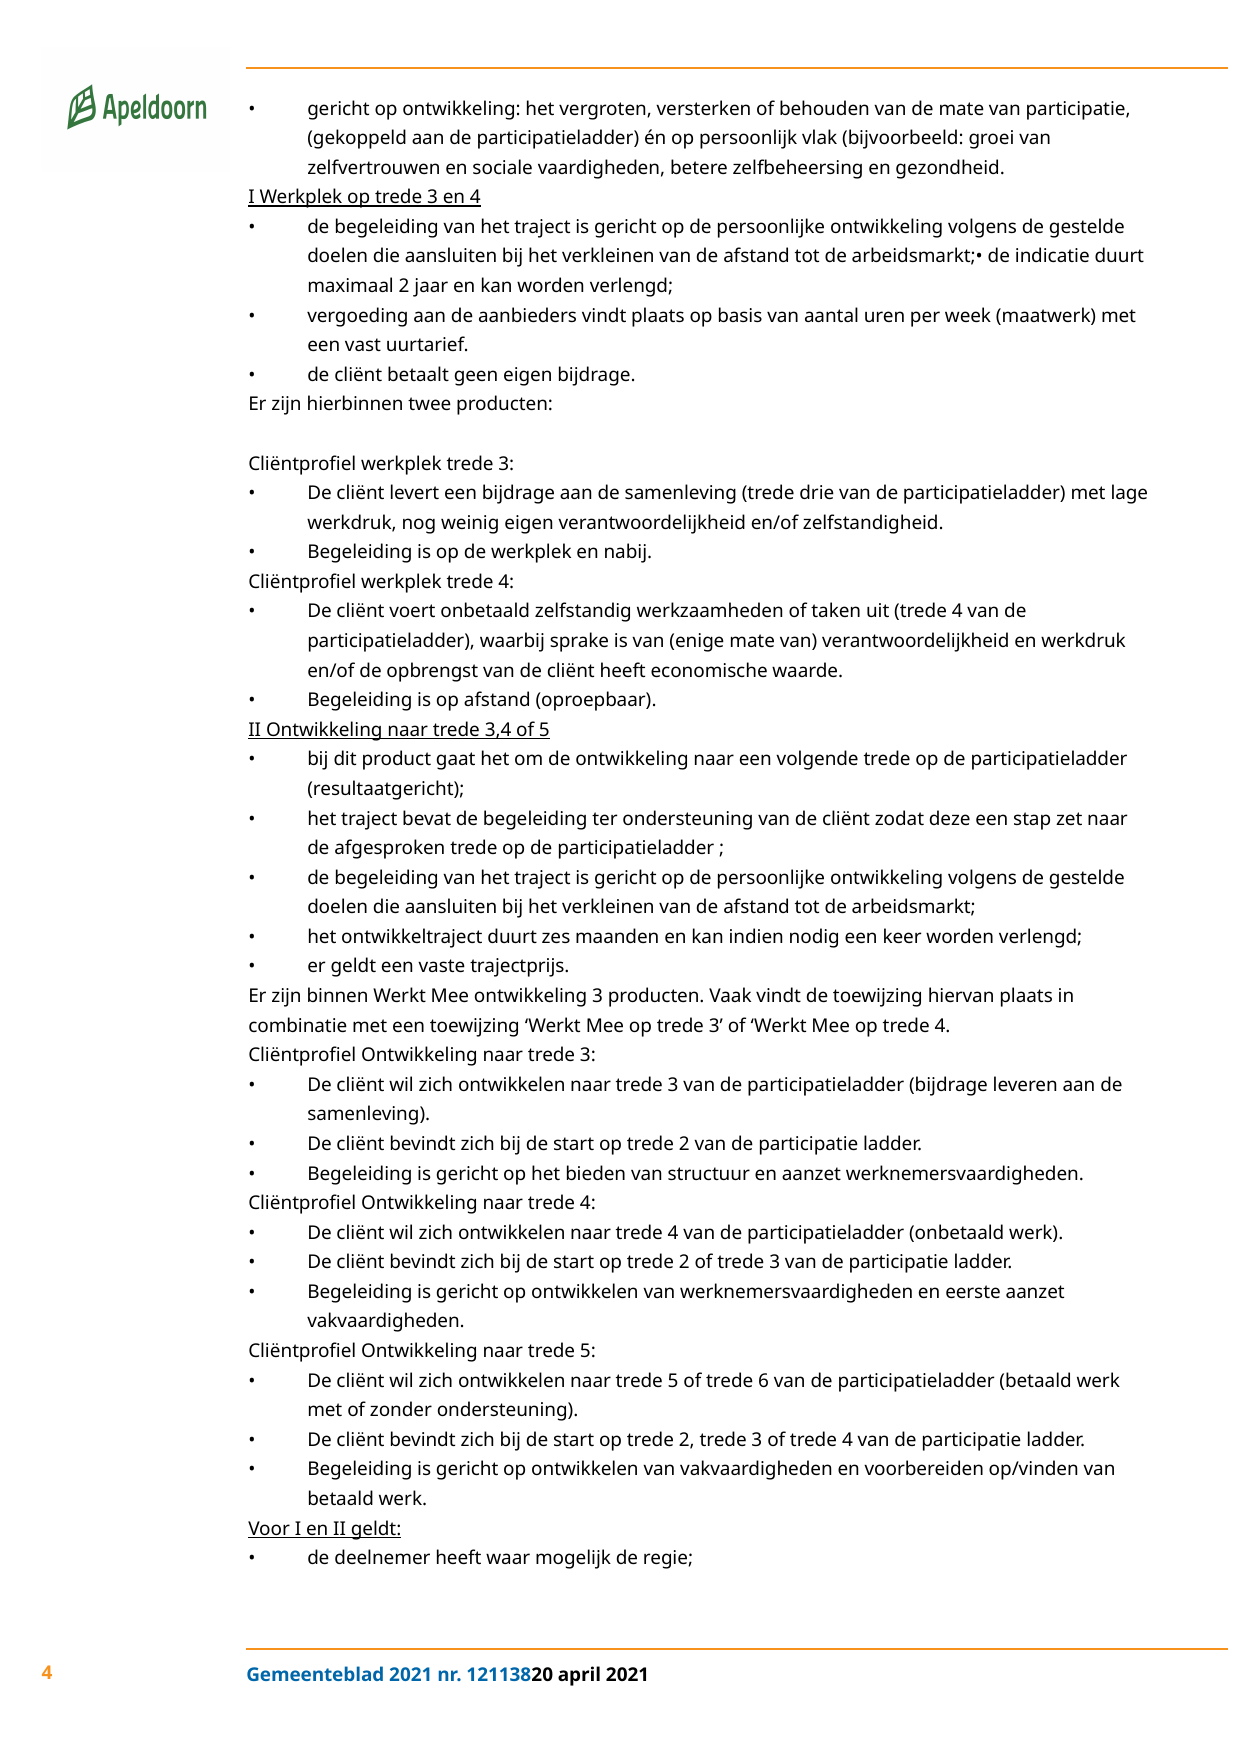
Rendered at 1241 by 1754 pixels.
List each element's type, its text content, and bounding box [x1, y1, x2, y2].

text Cliëntprofiel Ontwikkeling naar trede 3: [248, 1041, 1152, 1067]
list De cliënt wil zich ontwikkelen naar trede 4 van de participatieladder (onbetaald werk). [248, 1219, 1152, 1245]
list Begeleiding is gericht op het bieden van structuur en aanzet werknemersvaardigheden. [248, 1160, 1152, 1186]
list Begeleiding is gericht op ontwikkelen van werknemersvaardigheden en eerste aanzet vakvaardigheden. [248, 1278, 1152, 1333]
text Cliëntprofiel Ontwikkeling naar trede 4: [248, 1189, 1152, 1215]
list De cliënt wil zich ontwikkelen naar trede 3 van de participatieladder (bijdrage leveren aan de samenleving). [248, 1071, 1152, 1126]
list De cliënt voert onbetaald zelfstandig werkzaamheden of taken uit (trede 4 van de participatieladder), waarbij sprake is van (enige mate van) verantwoordelijkheid en werkdruk en/of de opbrengst van de cliënt heeft economische waarde. [248, 598, 1152, 683]
list bij dit product gaat het om de ontwikkeling naar een volgende trede op de participatieladder (resultaatgericht); [248, 746, 1152, 801]
list De cliënt wil zich ontwikkelen naar trede 5 of trede 6 van de participatieladder (betaald werk met of zonder ondersteuning). [248, 1367, 1152, 1422]
list de cliënt betaalt geen eigen bijdrage. [248, 361, 1152, 387]
text Er zijn hierbinnen twee producten: [248, 391, 1152, 416]
text I Werkplek op trede 3 en 4 [248, 183, 1152, 209]
list de begeleiding van het traject is gericht op de persoonlijke ontwikkeling volgens de gestelde doelen die aansluiten bij het verkleinen van de afstand tot de arbeidsmarkt; [248, 864, 1152, 919]
list vergoeding aan de aanbieders vindt plaats op basis van aantal uren per week (maatwerk) met een vast uurtarief. [248, 302, 1152, 357]
list de deelnemer heeft waar mogelijk de regie; [248, 1544, 1152, 1570]
text Cliëntprofiel werkplek trede 3: [248, 450, 1152, 476]
list Begeleiding is op de werkplek en nabij. [248, 538, 1152, 564]
text II Ontwikkeling naar trede 3,4 of 5 [248, 716, 1152, 742]
list het traject bevat de begeleiding ter ondersteuning van de cliënt zodat deze een stap zet naar de afgesproken trede op de participatieladder ; [248, 805, 1152, 860]
list De cliënt bevindt zich bij de start op trede 2, trede 3 of trede 4 van de participatie ladder. [248, 1426, 1152, 1452]
list er geldt een vaste trajectprijs. [248, 953, 1152, 978]
list De cliënt bevindt zich bij de start op trede 2 van de participatie ladder. [248, 1130, 1152, 1156]
text Voor I en II geldt: [248, 1515, 1152, 1541]
picture [41, 47, 231, 172]
list gericht op ontwikkeling: het vergroten, versterken of behouden van de mate van participatie, (gekoppeld aan de participatieladder) én op persoonlijk vlak (bijvoorbeeld: groei van zelfvertrouwen en sociale vaardigheden, betere zelfbeheersing en gezondheid. [248, 95, 1152, 180]
text Cliëntprofiel Ontwikkeling naar trede 5: [248, 1337, 1152, 1363]
list het ontwikkeltraject duurt zes maanden en kan indien nodig een keer worden verlengd; [248, 923, 1152, 949]
list Begeleiding is gericht op ontwikkelen van vakvaardigheden en voorbereiden op/vinden van betaald werk. [248, 1456, 1152, 1511]
list de begeleiding van het traject is gericht op de persoonlijke ontwikkeling volgens de gestelde doelen die aansluiten bij het verkleinen van de afstand tot de arbeidsmarkt;• de indicatie duurt maximaal 2 jaar en kan worden verlengd; [248, 213, 1152, 298]
text Er zijn binnen Werkt Mee ontwikkeling 3 producten. Vaak vindt de toewijzing hiervan plaats in combinatie met een toewijzing ‘Werkt Mee op trede 3’ of ‘Werkt Mee op trede 4. [248, 982, 1152, 1038]
list De cliënt bevindt zich bij de start op trede 2 of trede 3 van de participatie ladder. [248, 1248, 1152, 1274]
list De cliënt levert een bijdrage aan de samenleving (trede drie van de participatieladder) met lage werkdruk, nog weinig eigen verantwoordelijkheid en/of zelfstandigheid. [248, 479, 1152, 535]
list Begeleiding is op afstand (oproepbaar). [248, 686, 1152, 712]
text Cliëntprofiel werkplek trede 4: [248, 568, 1152, 594]
